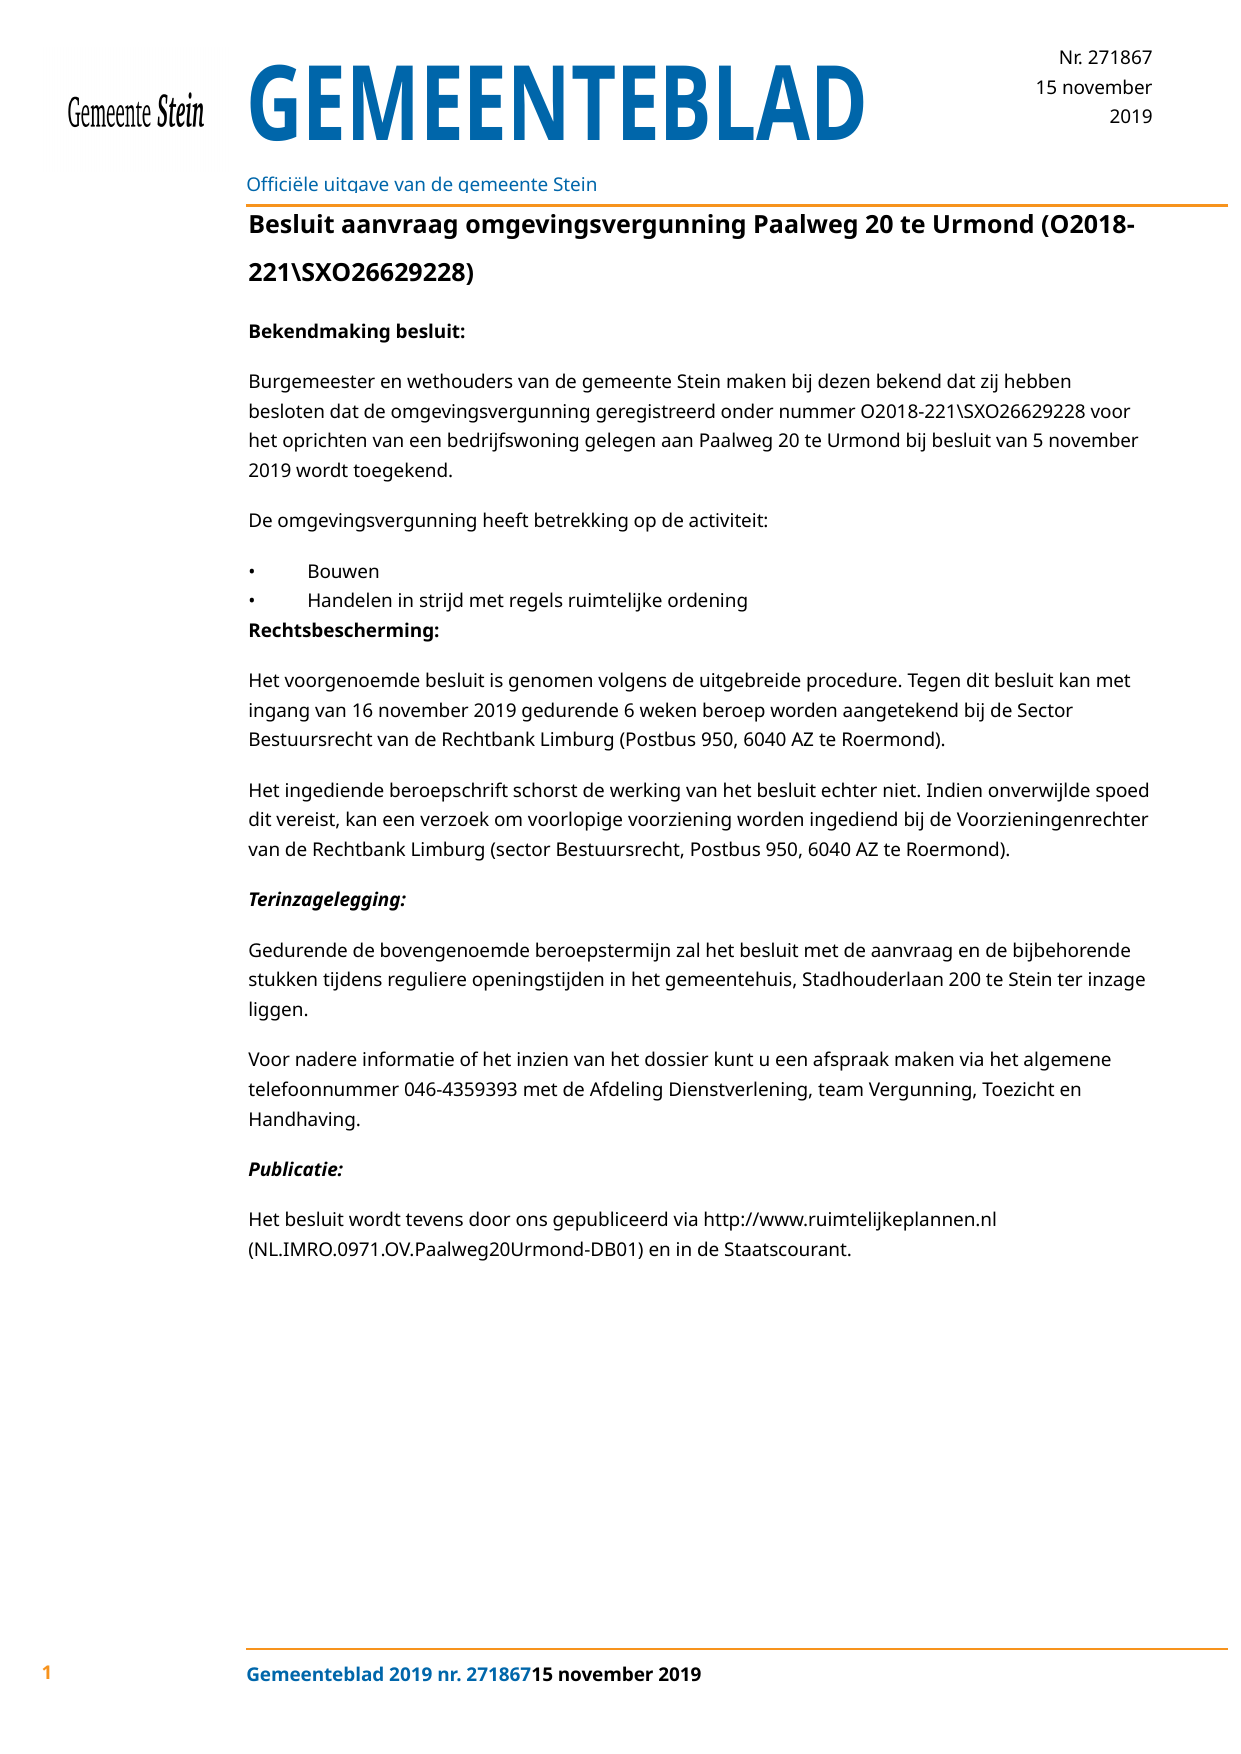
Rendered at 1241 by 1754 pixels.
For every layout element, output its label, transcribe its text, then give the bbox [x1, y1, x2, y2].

text Het voorgenoemde besluit is genomen volgens de uitgebreide procedure. Tegen dit besluit kan met ingang van 16 november 2019 gedurende 6 weken beroep worden aangetekend bij de Sector Bestuursrecht van de Rechtbank Limburg (Postbus 950, 6040 AZ te Roermond). [248, 667, 1152, 752]
text De omgevingsvergunning heeft betrekking op de activiteit: [248, 507, 1152, 533]
text Besluit aanvraag omgevingsvergunning Paalweg 20 te Urmond (O2018-221\SXO26629228) [248, 207, 1152, 288]
text Publicatie: [248, 1156, 1152, 1182]
text Burgemeester en wethouders van de gemeente Stein maken bij dezen bekend dat zij hebben besloten dat de omgevingsvergunning geregistreerd onder nummer O2018-221\SXO26629228 voor het oprichten van een bedrijfswoning gelegen aan Paalweg 20 te Urmond bij besluit van 5 november 2019 wordt toegekend. [248, 368, 1152, 483]
picture [41, 47, 231, 172]
text Bekendmaking besluit: [248, 318, 1152, 344]
text Gedurende de bovengenoemde beroepstermijn zal het besluit met de aanvraag en de bijbehorende stukken tijdens reguliere openingstijden in het gemeentehuis, Stadhouderlaan 200 te Stein ter inzage liggen. [248, 937, 1152, 1022]
text Voor nadere informatie of het inzien van het dossier kunt u een afspraak maken via het algemene telefoonnummer 046-4359393 met de Afdeling Dienstverlening, team Vergunning, Toezicht en Handhaving. [248, 1047, 1152, 1132]
text Het besluit wordt tevens door ons gepubliceerd via http://www.ruimtelijkeplannen.nl (NL.IMRO.0971.OV.Paalweg20Urmond-DB01) en in de Staatscourant. [248, 1207, 1152, 1262]
list Handelen in strijd met regels ruimtelijke ordening [248, 587, 1152, 613]
text Rechtsbescherming: [248, 617, 1152, 643]
text Het ingediende beroepschrift schorst de werking van het besluit echter niet. Indien onverwijlde spoed dit vereist, kan een verzoek om voorlopige voorziening worden ingediend bij de Voorzieningenrechter van de Rechtbank Limburg (sector Bestuursrecht, Postbus 950, 6040 AZ te Roermond). [248, 777, 1152, 862]
list Bouwen [248, 558, 1152, 584]
text Terinzagelegging: [248, 887, 1152, 912]
